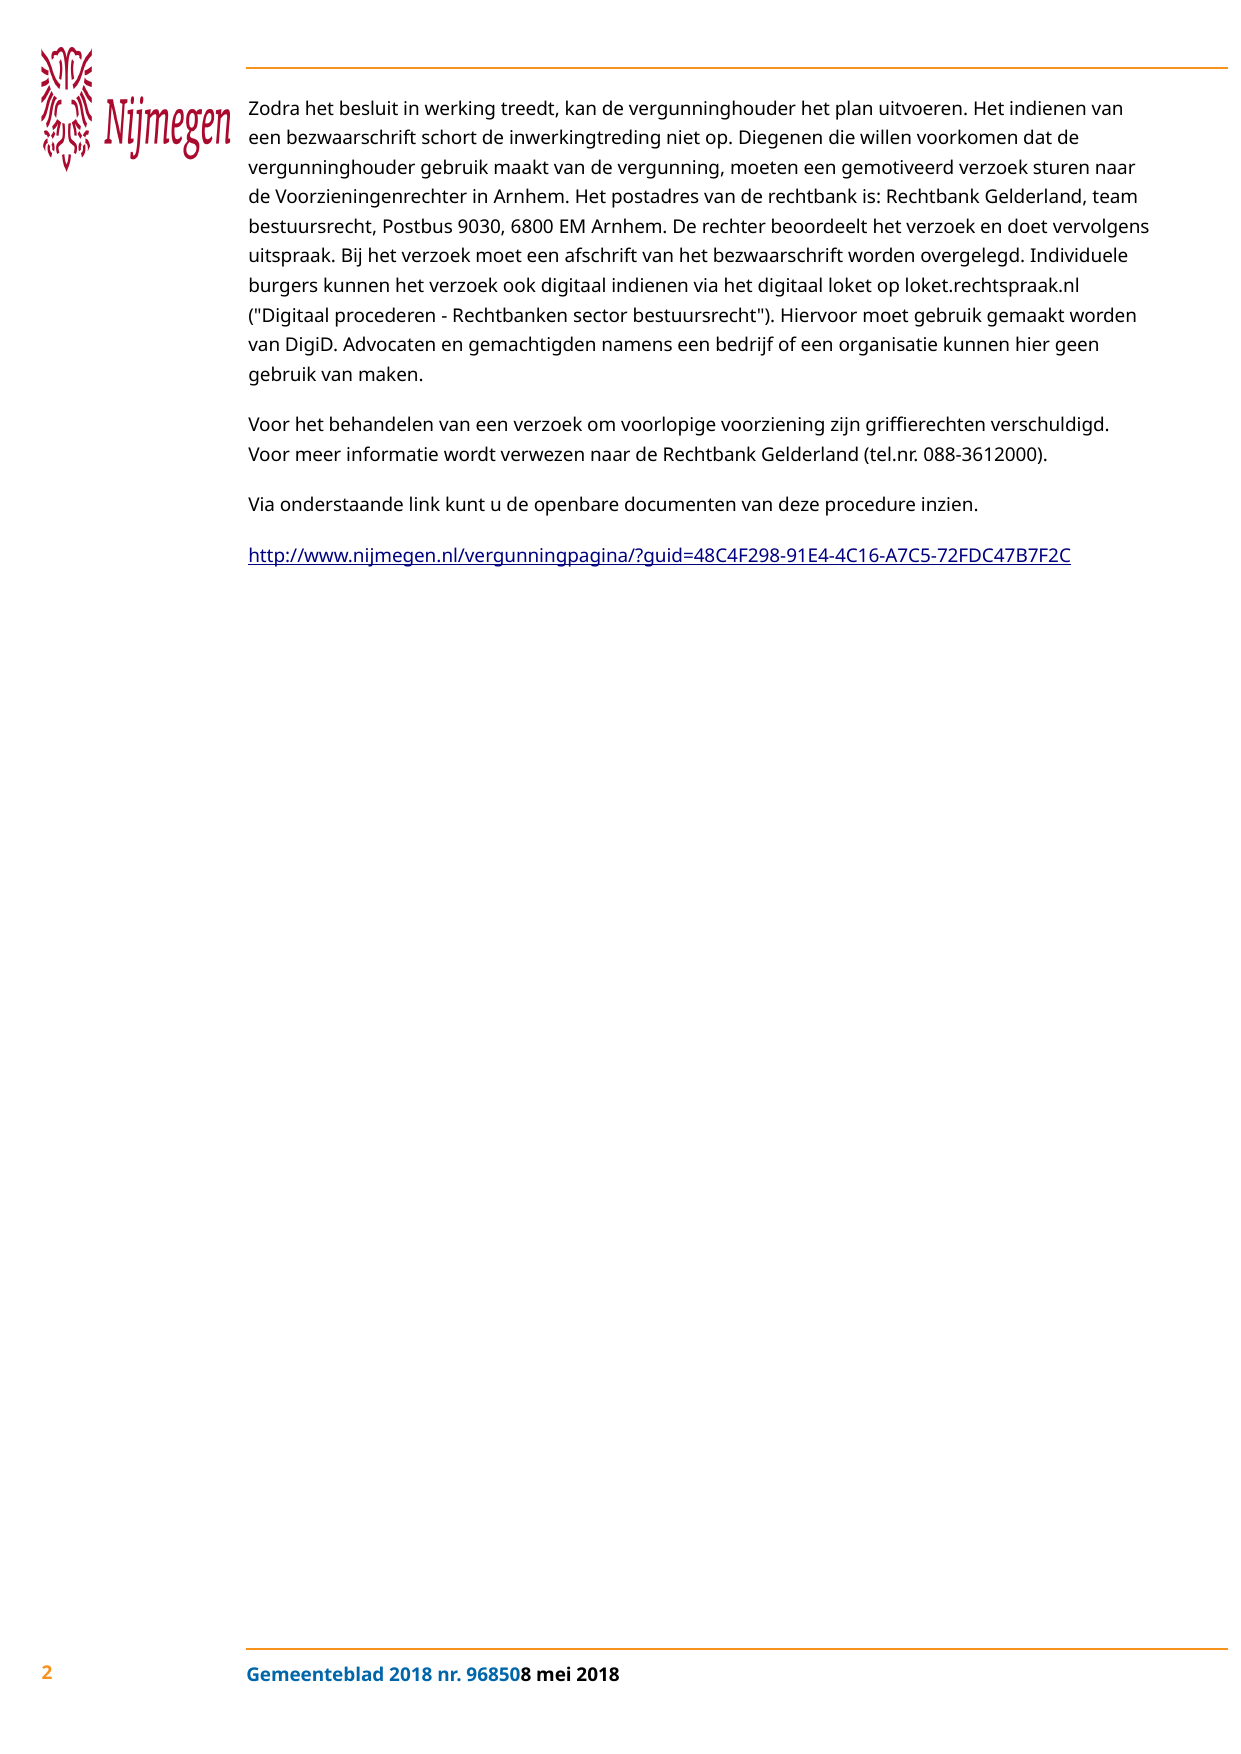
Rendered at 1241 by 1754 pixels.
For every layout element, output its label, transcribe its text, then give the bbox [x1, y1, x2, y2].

text http://www.nijmegen.nl/vergunningpagina/?guid=48C4F298-91E4-4C16-A7C5-72FDC47B7F2C [248, 542, 1152, 568]
picture [41, 47, 231, 172]
text Via onderstaande link kunt u de openbare documenten van deze procedure inzien. [248, 491, 1152, 517]
text Voor het behandelen van een verzoek om voorlopige voorziening zijn griffierechten verschuldigd. Voor meer informatie wordt verwezen naar de Rechtbank Gelderland (tel.nr. 088-3612000). [248, 411, 1152, 467]
text Zodra het besluit in werking treedt, kan de vergunninghouder het plan uitvoeren. Het indienen van een bezwaarschrift schort de inwerkingtreding niet op. Diegenen die willen voorkomen dat de vergunninghouder gebruik maakt van de vergunning, moeten een gemotiveerd verzoek sturen naar de Voorzieningenrechter in Arnhem. Het postadres van de rechtbank is: Rechtbank Gelderland, team bestuursrecht, Postbus 9030, 6800 EM Arnhem. De rechter beoordeelt het verzoek en doet vervolgens uitspraak. Bij het verzoek moet een afschrift van het bezwaarschrift worden overgelegd. Individuele burgers kunnen het verzoek ook digitaal indienen via het digitaal loket op loket.rechtspraak.nl ("Digitaal procederen - Rechtbanken sector bestuursrecht"). Hiervoor moet gebruik gemaakt worden van DigiD. Advocaten en gemachtigden namens een bedrijf of een organisatie kunnen hier geen gebruik van maken. [248, 95, 1152, 387]
